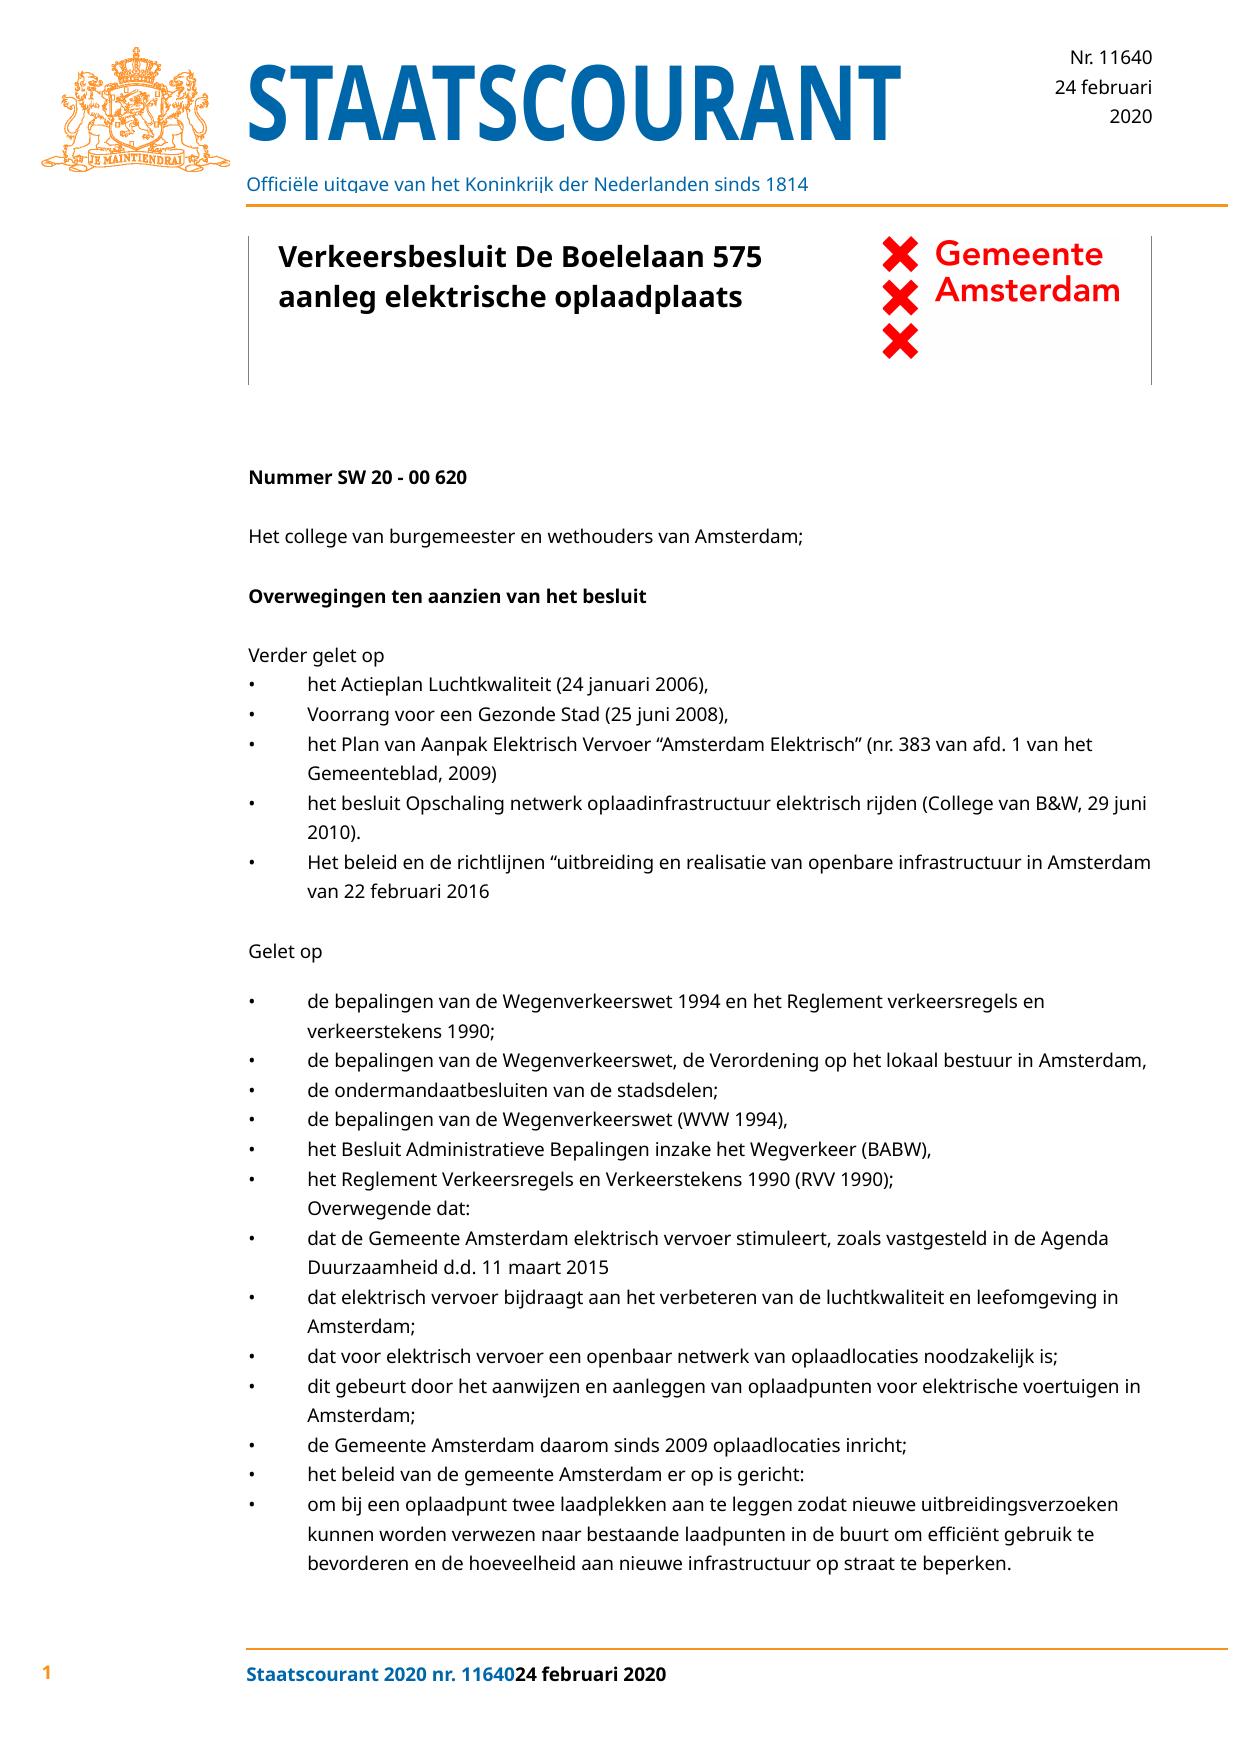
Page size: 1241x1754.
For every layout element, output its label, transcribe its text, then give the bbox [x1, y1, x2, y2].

list Overwegende dat: [248, 1195, 1152, 1221]
text Overwegingen ten aanzien van het besluit [248, 583, 1152, 609]
table_header [850, 236, 1151, 385]
text Het college van burgemeester en wethouders van Amsterdam; [248, 524, 1152, 549]
list het Besluit Administratieve Bepalingen inzake het Wegverkeer (BABW), [248, 1136, 1152, 1162]
table_header Verkeersbesluit De Boelelaan 575 aanleg elektrische oplaadplaats [249, 236, 850, 385]
text Nummer SW 20 - 00 620 [248, 464, 1152, 490]
list Voorrang voor een Gezonde Stad (25 juni 2008), [248, 701, 1152, 727]
list de Gemeente Amsterdam daarom sinds 2009 oplaadlocaties inricht; [248, 1432, 1152, 1458]
list de bepalingen van de Wegenverkeerswet (WVW 1994), [248, 1107, 1152, 1132]
list Het beleid en de richtlijnen “uitbreiding en realisatie van openbare infrastructuur in Amsterdam van 22 februari 2016 [248, 849, 1152, 904]
list het beleid van de gemeente Amsterdam er op is gericht: [248, 1462, 1152, 1487]
picture [882, 236, 1119, 359]
list het Actieplan Luchtkwaliteit (24 januari 2006), [248, 672, 1152, 697]
list de ondermandaatbesluiten van de stadsdelen; [248, 1077, 1152, 1103]
text Verder gelet op [248, 642, 1152, 668]
picture [41, 47, 231, 172]
list het besluit Opschaling netwerk oplaadinfrastructuur elektrisch rijden (College van B&W, 29 juni 2010). [248, 790, 1152, 845]
list de bepalingen van de Wegenverkeerswet, de Verordening op het lokaal bestuur in Amsterdam, [248, 1047, 1152, 1073]
list dat voor elektrisch vervoer een openbaar netwerk van oplaadlocaties noodzakelijk is; [248, 1343, 1152, 1369]
list de bepalingen van de Wegenverkeerswet 1994 en het Reglement verkeersregels en verkeerstekens 1990; [248, 988, 1152, 1044]
text Gelet op [248, 938, 1152, 964]
list het Plan van Aanpak Elektrisch Vervoer “Amsterdam Elektrisch” (nr. 383 van afd. 1 van het Gemeenteblad, 2009) [248, 731, 1152, 786]
list het Reglement Verkeersregels en Verkeerstekens 1990 (RVV 1990); [248, 1166, 1152, 1192]
list dat de Gemeente Amsterdam elektrisch vervoer stimuleert, zoals vastgesteld in de Agenda Duurzaamheid d.d. 11 maart 2015 [248, 1225, 1152, 1280]
list om bij een oplaadpunt twee laadplekken aan te leggen zodat nieuwe uitbreidingsverzoeken kunnen worden verwezen naar bestaande laadpunten in de buurt om efficiënt gebruik te bevorderen en de hoeveelheid aan nieuwe infrastructuur op straat te beperken. [248, 1491, 1152, 1576]
list dit gebeurt door het aanwijzen en aanleggen van oplaadpunten voor elektrische voertuigen in Amsterdam; [248, 1373, 1152, 1428]
list dat elektrisch vervoer bijdraagt aan het verbeteren van de luchtkwaliteit en leefomgeving in Amsterdam; [248, 1284, 1152, 1339]
